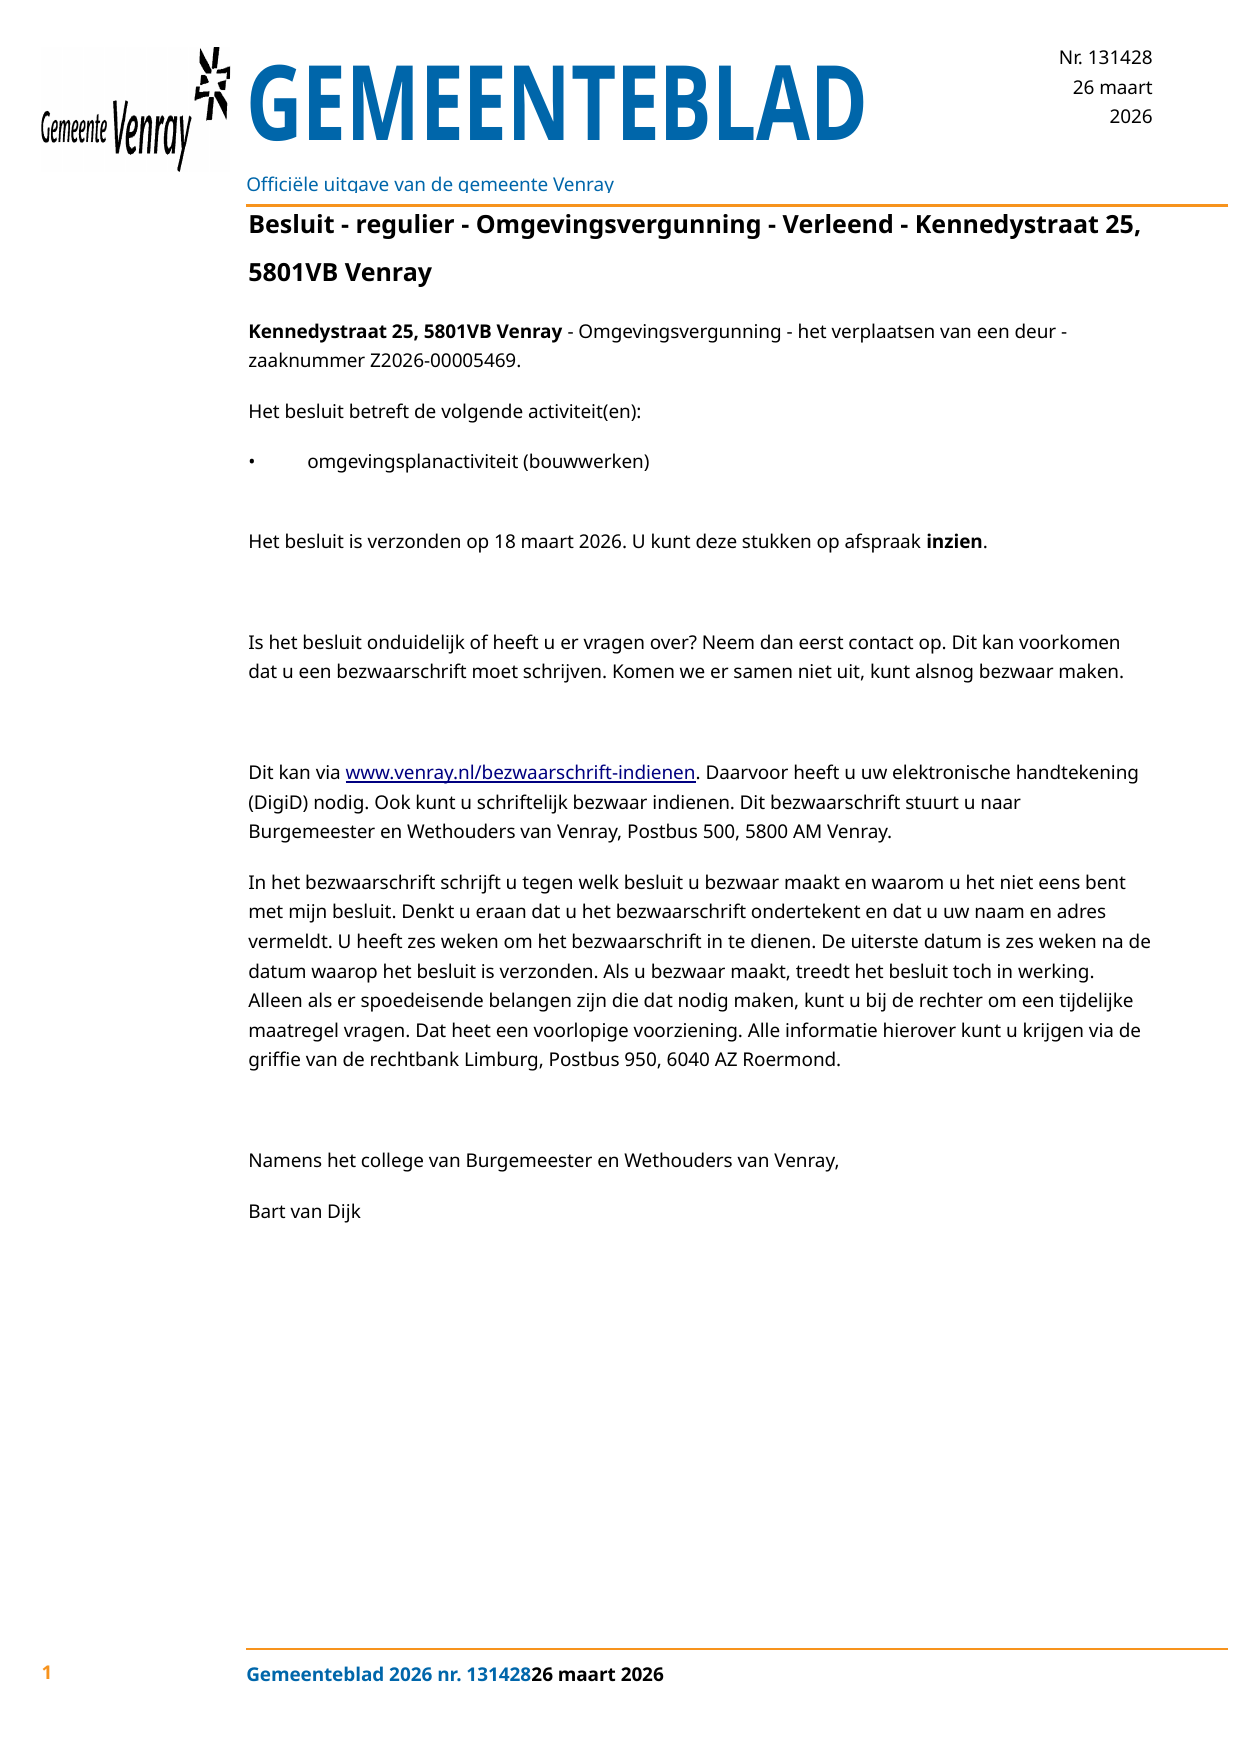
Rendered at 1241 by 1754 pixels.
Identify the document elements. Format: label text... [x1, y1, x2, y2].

text Dit kan via www.venray.nl/bezwaarschrift-indienen. Daarvoor heeft u uw elektronische handtekening (DigiD) nodig. Ook kunt u schriftelijk bezwaar indienen. Dit bezwaarschrift stuurt u naar Burgemeester en Wethouders van Venray, Postbus 500, 5800 AM Venray. [248, 759, 1152, 844]
text Kennedystraat 25, 5801VB Venray - Omgevingsvergunning - het verplaatsen van een deur - zaaknummer Z2026-00005469. [248, 318, 1152, 373]
text Namens het college van Burgemeester en Wethouders van Venray, [248, 1147, 1152, 1173]
text Besluit - regulier - Omgevingsvergunning - Verleend - Kennedystraat 25, 5801VB Venray [248, 207, 1152, 288]
text Het besluit is verzonden op 18 maart 2026. U kunt deze stukken op afspraak inzien. [248, 528, 1152, 554]
text In het bezwaarschrift schrijft u tegen welk besluit u bezwaar maakt en waarom u het niet eens bent met mijn besluit. Denkt u eraan dat u het bezwaarschrift ondertekent en dat u uw naam en adres vermeldt. U heeft zes weken om het bezwaarschrift in te dienen. De uiterste datum is zes weken na de datum waarop het besluit is verzonden. Als u bezwaar maakt, treedt het besluit toch in werking. Alleen als er spoedeisende belangen zijn die dat nodig maken, kunt u bij de rechter om een tijdelijke maatregel vragen. Dat heet een voorlopige voorziening. Alle informatie hierover kunt u krijgen via de griffie van de rechtbank Limburg, Postbus 950, 6040 AZ Roermond. [248, 869, 1152, 1072]
text Is het besluit onduidelijk of heeft u er vragen over? Neem dan eerst contact op. Dit kan voorkomen dat u een bezwaarschrift moet schrijven. Komen we er samen niet uit, kunt alsnog bezwaar maken. [248, 629, 1152, 684]
text Bart van Dijk [248, 1198, 1152, 1224]
text Het besluit betreft de volgende activiteit(en): [248, 398, 1152, 424]
list omgevingsplanactiviteit (bouwwerken) [248, 448, 1152, 474]
picture [41, 47, 231, 172]
